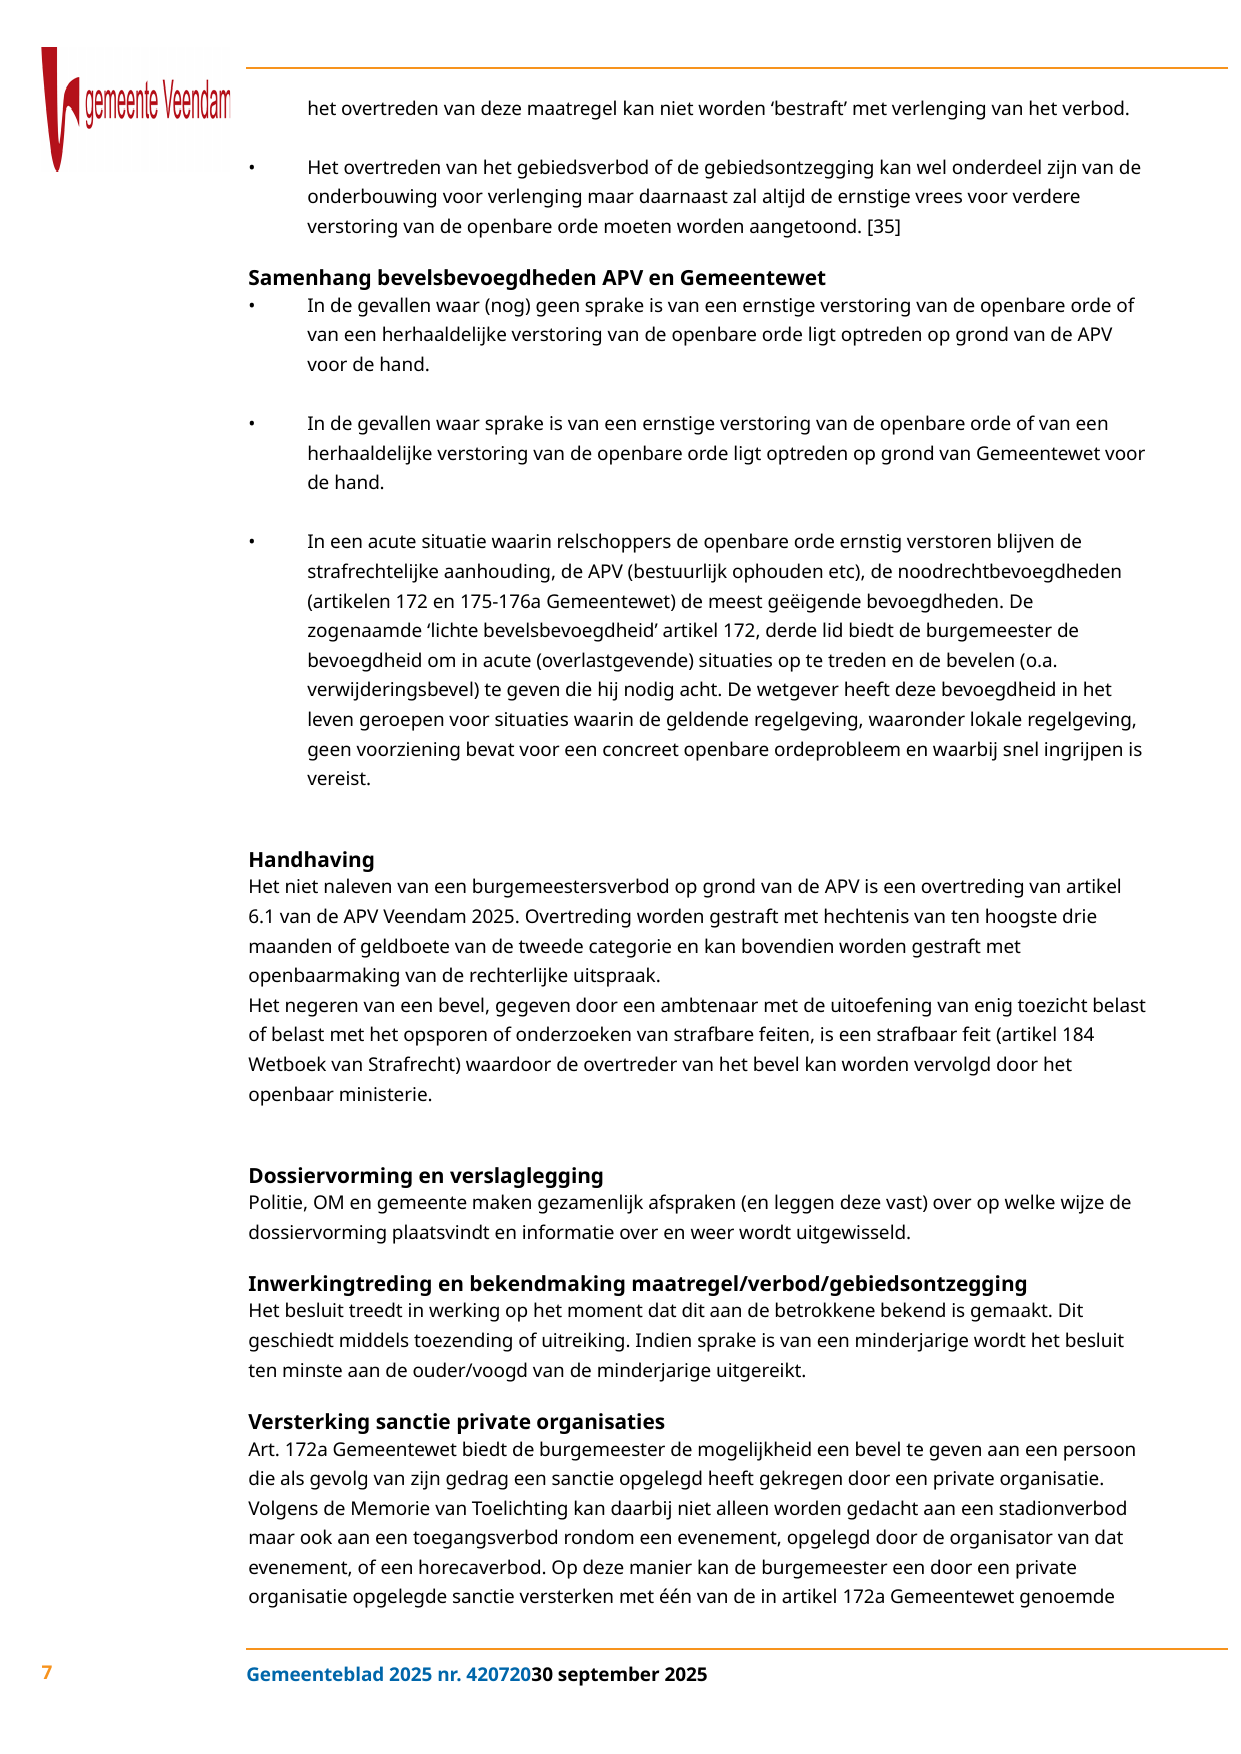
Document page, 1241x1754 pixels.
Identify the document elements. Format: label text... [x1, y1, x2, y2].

text Het besluit treedt in werking op het moment dat dit aan de betrokkene bekend is gemaakt. Dit geschiedt middels toezending of uitreiking. Indien sprake is van een minderjarige wordt het besluit ten minste aan de ouder/voogd van de minderjarige uitgereikt. [248, 1298, 1152, 1383]
list het overtreden van deze maatregel kan niet worden ‘bestraft’ met verlenging van het verbod. [248, 95, 1152, 121]
text Art. 172a Gemeentewet biedt de burgemeester de mogelijkheid een bevel te geven aan een persoon die als gevolg van zijn gedrag een sanctie opgelegd heeft gekregen door een private organisatie. Volgens de Memorie van Toelichting kan daarbij niet alleen worden gedacht aan een stadionverbod maar ook aan een toegangsverbod rondom een evenement, opgelegd door de organisator van dat evenement, of een horecaverbod. Op deze manier kan de burgemeester een door een private organisatie opgelegde sanctie versterken met één van de in artikel 172a Gemeentewet genoemde [248, 1436, 1152, 1609]
text Dossiervorming en verslaglegging [248, 1161, 1152, 1189]
picture [41, 47, 231, 172]
text Samenhang bevelsbevoegdheden APV en Gemeentewet [248, 263, 1152, 292]
list In een acute situatie waarin relschoppers de openbare orde ernstig verstoren blijven de strafrechtelijke aanhouding, de APV (bestuurlijk ophouden etc), de noodrechtbevoegdheden (artikelen 172 en 175-176a Gemeentewet) de meest geëigende bevoegdheden. De zogenaamde ‘lichte bevelsbevoegdheid’ artikel 172, derde lid biedt de burgemeester de bevoegdheid om in acute (overlastgevende) situaties op te treden en de bevelen (o.a. verwijderingsbevel) te geven die hij nodig acht. De wetgever heeft deze bevoegdheid in het leven geroepen voor situaties waarin de geldende regelgeving, waaronder lokale regelgeving, geen voorziening bevat voor een concreet openbare ordeprobleem en waarbij snel ingrijpen is vereist. [248, 529, 1152, 791]
text Het niet naleven van een burgemeestersverbod op grond van de APV is een overtreding van artikel 6.1 van de APV Veendam 2025. Overtreding worden gestraft met hechtenis van ten hoogste drie maanden of geldboete van de tweede categorie en kan bovendien worden gestraft met openbaarmaking van de rechterlijke uitspraak. [248, 874, 1152, 988]
text Het negeren van een bevel, gegeven door een ambtenaar met de uitoefening van enig toezicht belast of belast met het opsporen of onderzoeken van strafbare feiten, is een strafbaar feit (artikel 184 Wetboek van Strafrecht) waardoor de overtreder van het bevel kan worden vervolgd door het openbaar ministerie. [248, 992, 1152, 1107]
list Het overtreden van het gebiedsverbod of de gebiedsontzegging kan wel onderdeel zijn van de onderbouwing voor verlenging maar daarnaast zal altijd de ernstige vrees voor verdere verstoring van de openbare orde moeten worden aangetoond. [35] [248, 154, 1152, 239]
list In de gevallen waar (nog) geen sprake is van een ernstige verstoring van de openbare orde of van een herhaaldelijke verstoring van de openbare orde ligt optreden op grond van de APV voor de hand. [248, 292, 1152, 377]
list In de gevallen waar sprake is van een ernstige verstoring van de openbare orde of van een herhaaldelijke verstoring van de openbare orde ligt optreden op grond van Gemeentewet voor de hand. [248, 410, 1152, 495]
text Politie, OM en gemeente maken gezamenlijk afspraken (en leggen deze vast) over op welke wijze de dossiervorming plaatsvindt en informatie over en weer wordt uitgewisseld. [248, 1189, 1152, 1244]
text Versterking sanctie private organisaties [248, 1407, 1152, 1436]
text Handhaving [248, 845, 1152, 874]
text Inwerkingtreding en bekendmaking maatregel/verbod/gebiedsontzegging [248, 1269, 1152, 1298]
